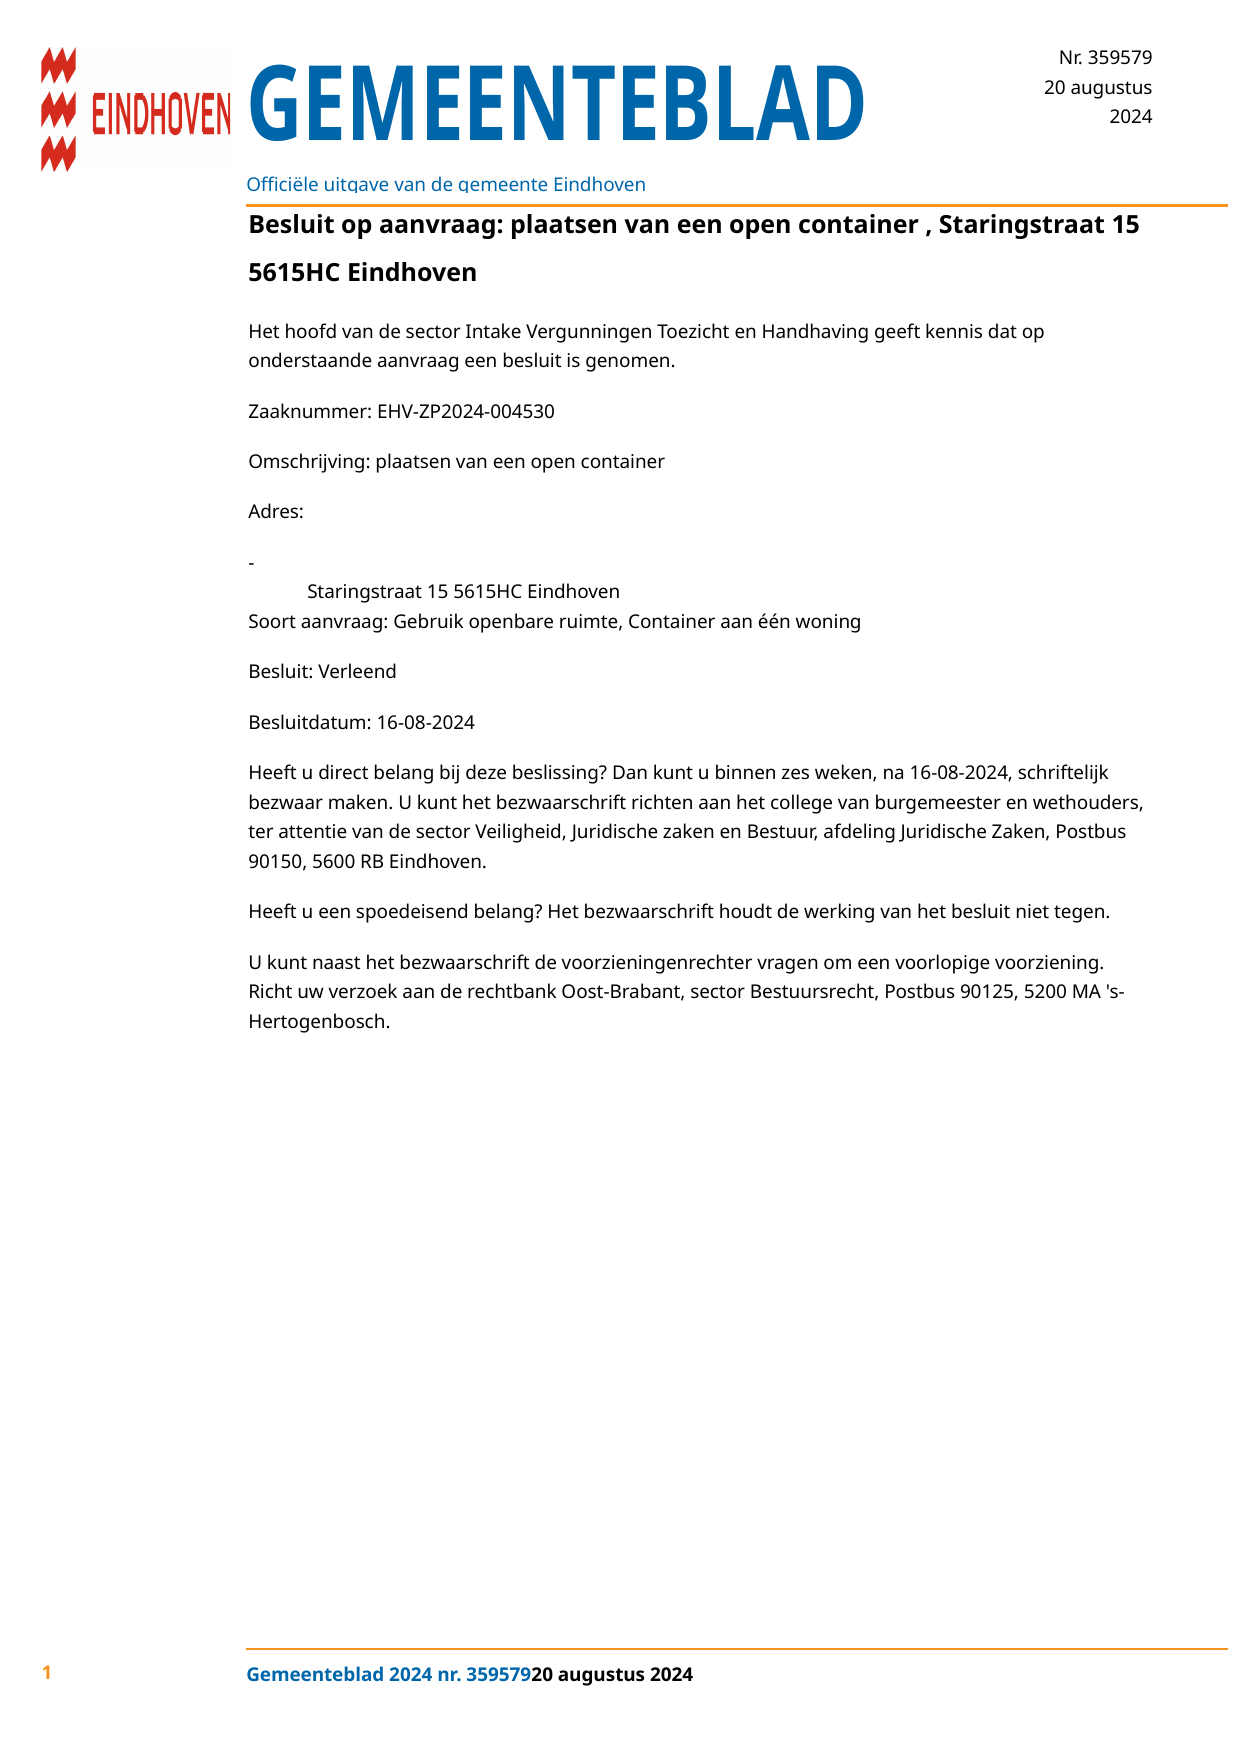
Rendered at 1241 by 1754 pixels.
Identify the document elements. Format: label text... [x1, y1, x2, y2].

text Adres: [248, 499, 1152, 524]
text Besluit: Verleend [248, 659, 1152, 684]
text U kunt naast het bezwaarschrift de voorzieningenrechter vragen om een voorlopige voorziening. Richt uw verzoek aan de rechtbank Oost-Brabant, sector Bestuursrecht, Postbus 90125, 5200 MA 's-Hertogenbosch. [248, 949, 1152, 1034]
text Besluit op aanvraag: plaatsen van een open container , Staringstraat 15 5615HC Eindhoven [248, 207, 1152, 288]
text Zaaknummer: EHV-ZP2024-004530 [248, 398, 1152, 424]
text Heeft u een spoedeisend belang? Het bezwaarschrift houdt de werking van het besluit niet tegen. [248, 899, 1152, 924]
text Besluitdatum: 16-08-2024 [248, 709, 1152, 735]
picture [41, 47, 231, 172]
text Het hoofd van de sector Intake Vergunningen Toezicht en Handhaving geeft kennis dat op onderstaande aanvraag een besluit is genomen. [248, 318, 1152, 373]
text Soort aanvraag: Gebruik openbare ruimte, Container aan één woning [248, 608, 1152, 634]
list Staringstraat 15 5615HC Eindhoven [248, 579, 1152, 604]
text Heeft u direct belang bij deze beslissing? Dan kunt u binnen zes weken, na 16-08-2024, schriftelijk bezwaar maken. U kunt het bezwaarschrift richten aan het college van burgemeester en wethouders, ter attentie van de sector Veiligheid, Juridische zaken en Bestuur, afdeling Juridische Zaken, Postbus 90150, 5600 RB Eindhoven. [248, 759, 1152, 874]
text Omschrijving: plaatsen van een open container [248, 448, 1152, 474]
